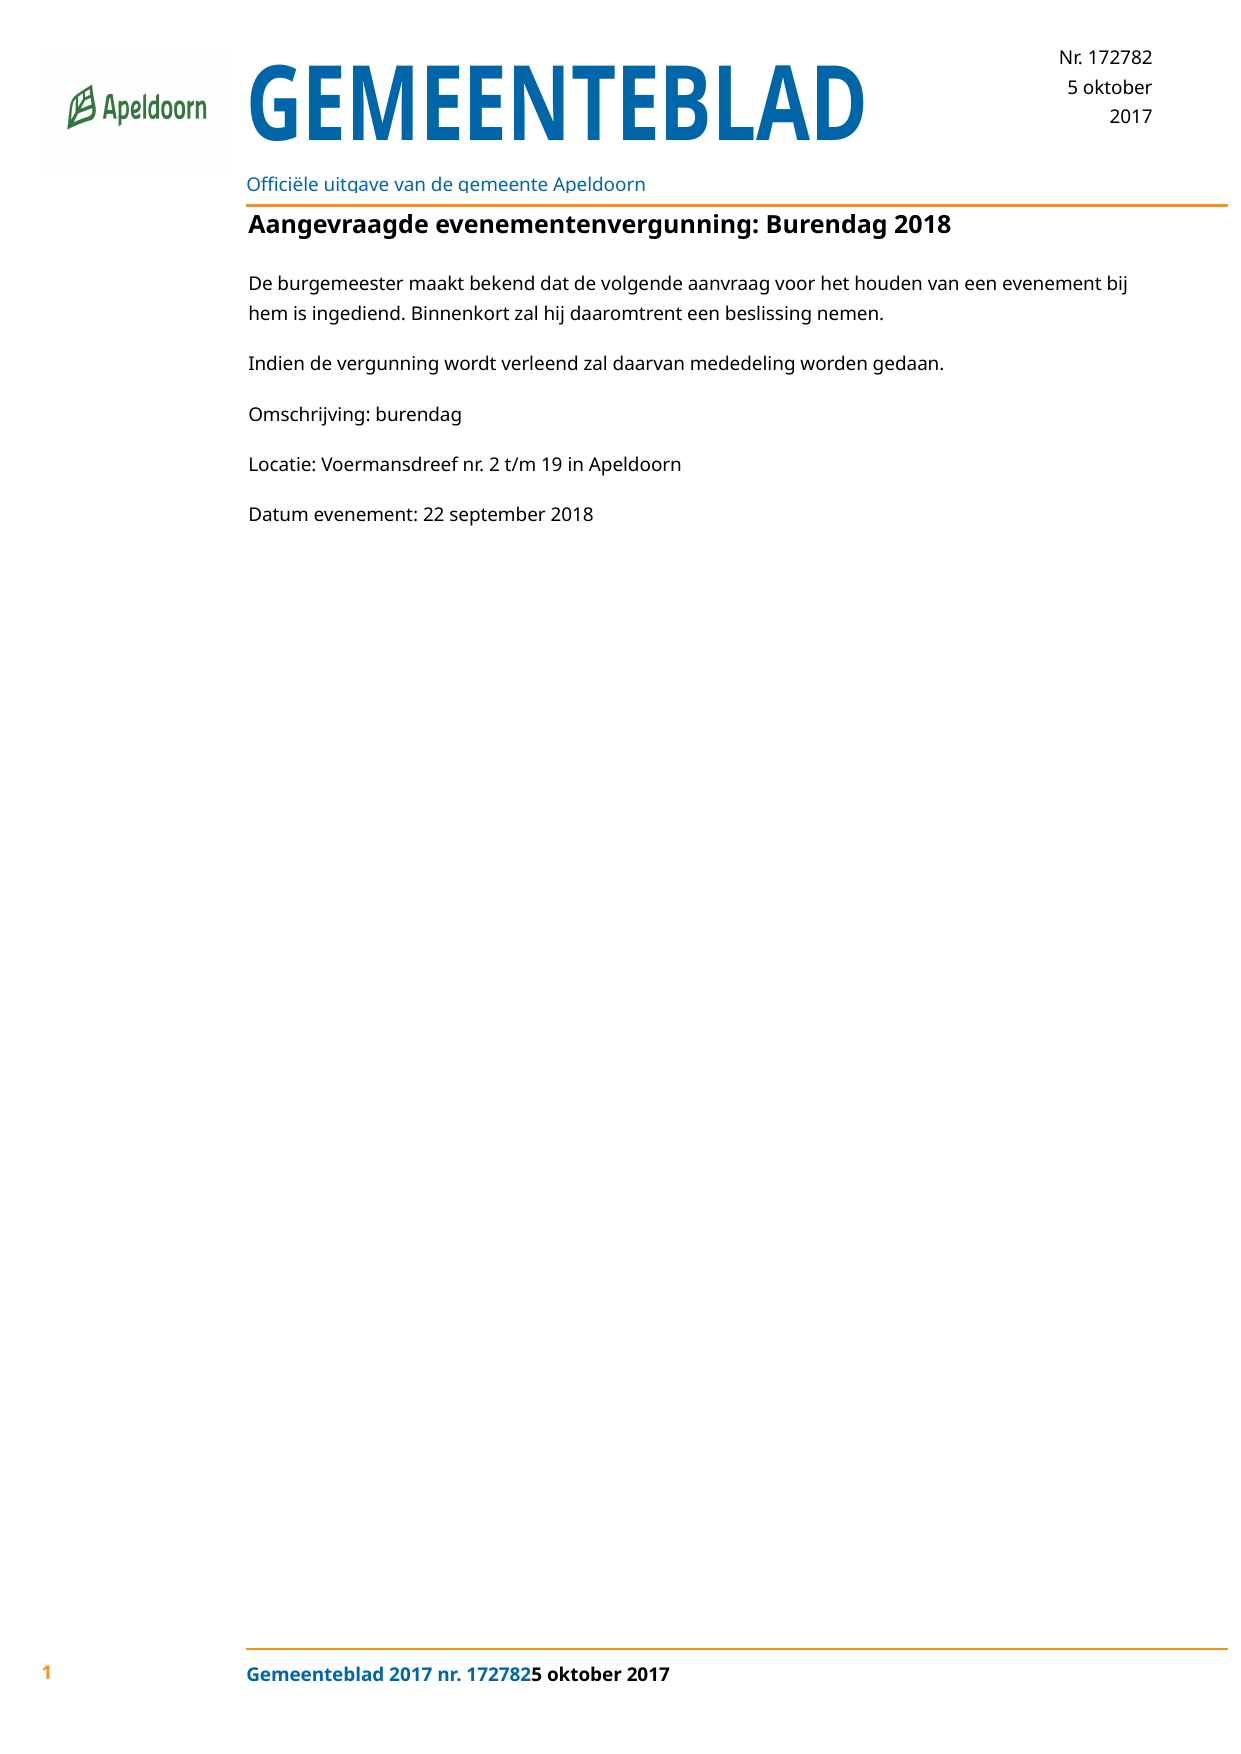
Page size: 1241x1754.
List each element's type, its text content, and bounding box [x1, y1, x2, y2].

picture [41, 47, 231, 172]
text Omschrijving: burendag [248, 401, 1152, 426]
text Datum evenement: 22 september 2018 [248, 502, 1152, 527]
text De burgemeester maakt bekend dat de volgende aanvraag voor het houden van een evenement bij hem is ingediend. Binnenkort zal hij daaromtrent een beslissing nemen. [248, 270, 1152, 326]
text Indien de vergunning wordt verleend zal daarvan mededeling worden gedaan. [248, 350, 1152, 376]
text Locatie: Voermansdreef nr. 2 t/m 19 in Apeldoorn [248, 451, 1152, 477]
text Aangevraagde evenementenvergunning: Burendag 2018 [248, 207, 1152, 241]
